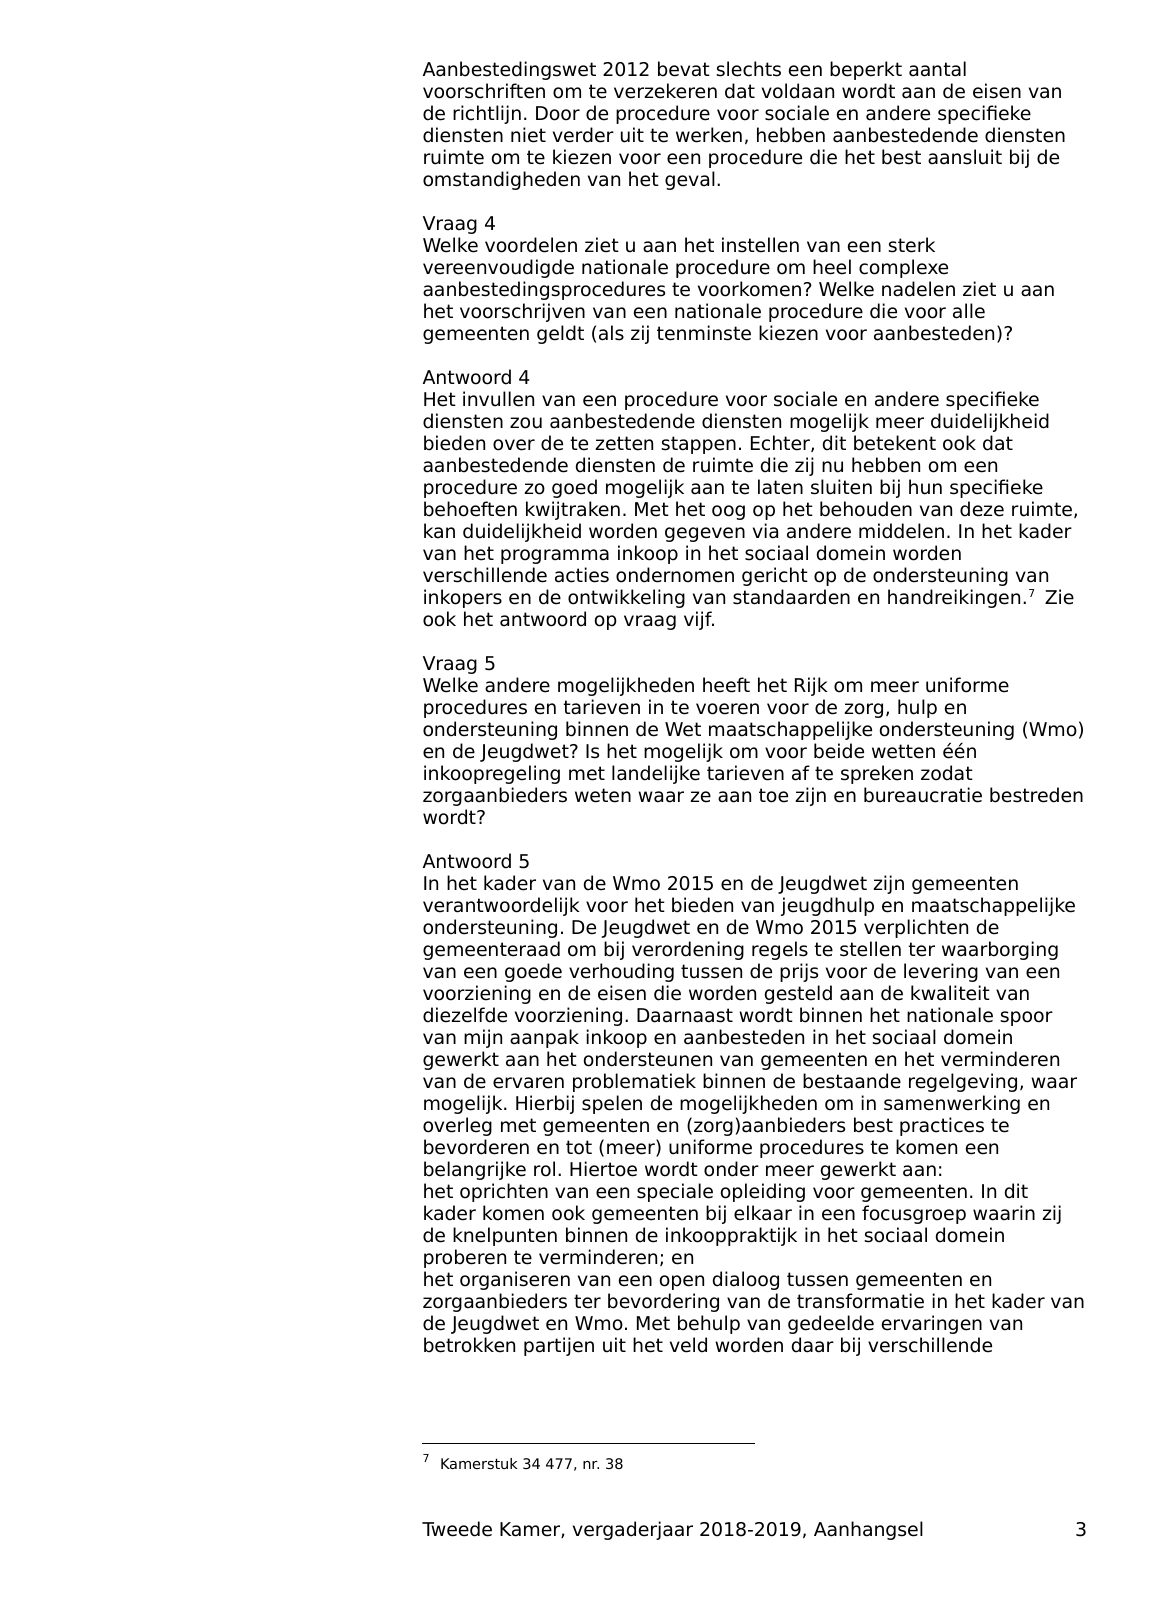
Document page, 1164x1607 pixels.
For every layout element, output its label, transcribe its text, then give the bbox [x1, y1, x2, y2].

text Kamerstuk 34 477, nr. 38 [422, 1452, 1087, 1474]
text Vraag 5 [422, 653, 1087, 675]
text Aanbestedingswet 2012 bevat slechts een beperkt aantal voorschriften om te verzekeren dat voldaan wordt aan de eisen van de richtlijn. Door de procedure voor sociale en andere specifieke diensten niet verder uit te werken, hebben aanbestedende diensten ruimte om te kiezen voor een procedure die het best aansluit bij de omstandigheden van het geval. [422, 59, 1087, 191]
text Vraag 4 [422, 213, 1087, 235]
text In het kader van de Wmo 2015 en de Jeugdwet zijn gemeenten verantwoordelijk voor het bieden van jeugdhulp en maatschappelijke ondersteuning. De Jeugdwet en de Wmo 2015 verplichten de gemeenteraad om bij verordening regels te stellen ter waarborging van een goede verhouding tussen de prijs voor de levering van een voorziening en de eisen die worden gesteld aan de kwaliteit van diezelfde voorziening. Daarnaast wordt binnen het nationale spoor van mijn aanpak inkoop en aanbesteden in het sociaal domein gewerkt aan het ondersteunen van gemeenten en het verminderen van de ervaren problematiek binnen de bestaande regelgeving, waar mogelijk. Hierbij spelen de mogelijkheden om in samenwerking en overleg met gemeenten en (zorg)aanbieders best practices te bevorderen en tot (meer) uniforme procedures te komen een belangrijke rol. Hiertoe wordt onder meer gewerkt aan: [422, 873, 1087, 1181]
text Welke voordelen ziet u aan het instellen van een sterk vereenvoudigde nationale procedure om heel complexe aanbestedingsprocedures te voorkomen? Welke nadelen ziet u aan het voorschrijven van een nationale procedure die voor alle gemeenten geldt (als zij tenminste kiezen voor aanbesteden)? [422, 235, 1087, 345]
text Het invullen van een procedure voor sociale en andere specifieke diensten zou aanbestedende diensten mogelijk meer duidelijkheid bieden over de te zetten stappen. Echter, dit betekent ook dat aanbestedende diensten de ruimte die zij nu hebben om een procedure zo goed mogelijk aan te laten sluiten bij hun specifieke behoeften kwijtraken. Met het oog op het behouden van deze ruimte, kan duidelijkheid worden gegeven via andere middelen. In het kader van het programma inkoop in het sociaal domein worden verschillende acties ondernomen gericht op de ondersteuning van inkopers en de ontwikkeling van standaarden en handreikingen. Zie ook het antwoord op vraag vijf. [422, 389, 1087, 631]
text Antwoord 5 [422, 851, 1087, 873]
text het organiseren van een open dialoog tussen gemeenten en zorgaanbieders ter bevordering van de transformatie in het kader van de Jeugdwet en Wmo. Met behulp van gedeelde ervaringen van betrokken partijen uit het veld worden daar bij verschillende [422, 1269, 1087, 1357]
text Antwoord 4 [422, 367, 1087, 389]
text Welke andere mogelijkheden heeft het Rijk om meer uniforme procedures en tarieven in te voeren voor de zorg, hulp en ondersteuning binnen de Wet maatschappelijke ondersteuning (Wmo) en de Jeugdwet? Is het mogelijk om voor beide wetten één inkoopregeling met landelijke tarieven af te spreken zodat zorgaanbieders weten waar ze aan toe zijn en bureaucratie bestreden wordt? [422, 675, 1087, 829]
text het oprichten van een speciale opleiding voor gemeenten. In dit kader komen ook gemeenten bij elkaar in een focusgroep waarin zij de knelpunten binnen de inkooppraktijk in het sociaal domein proberen te verminderen; en [422, 1181, 1087, 1269]
